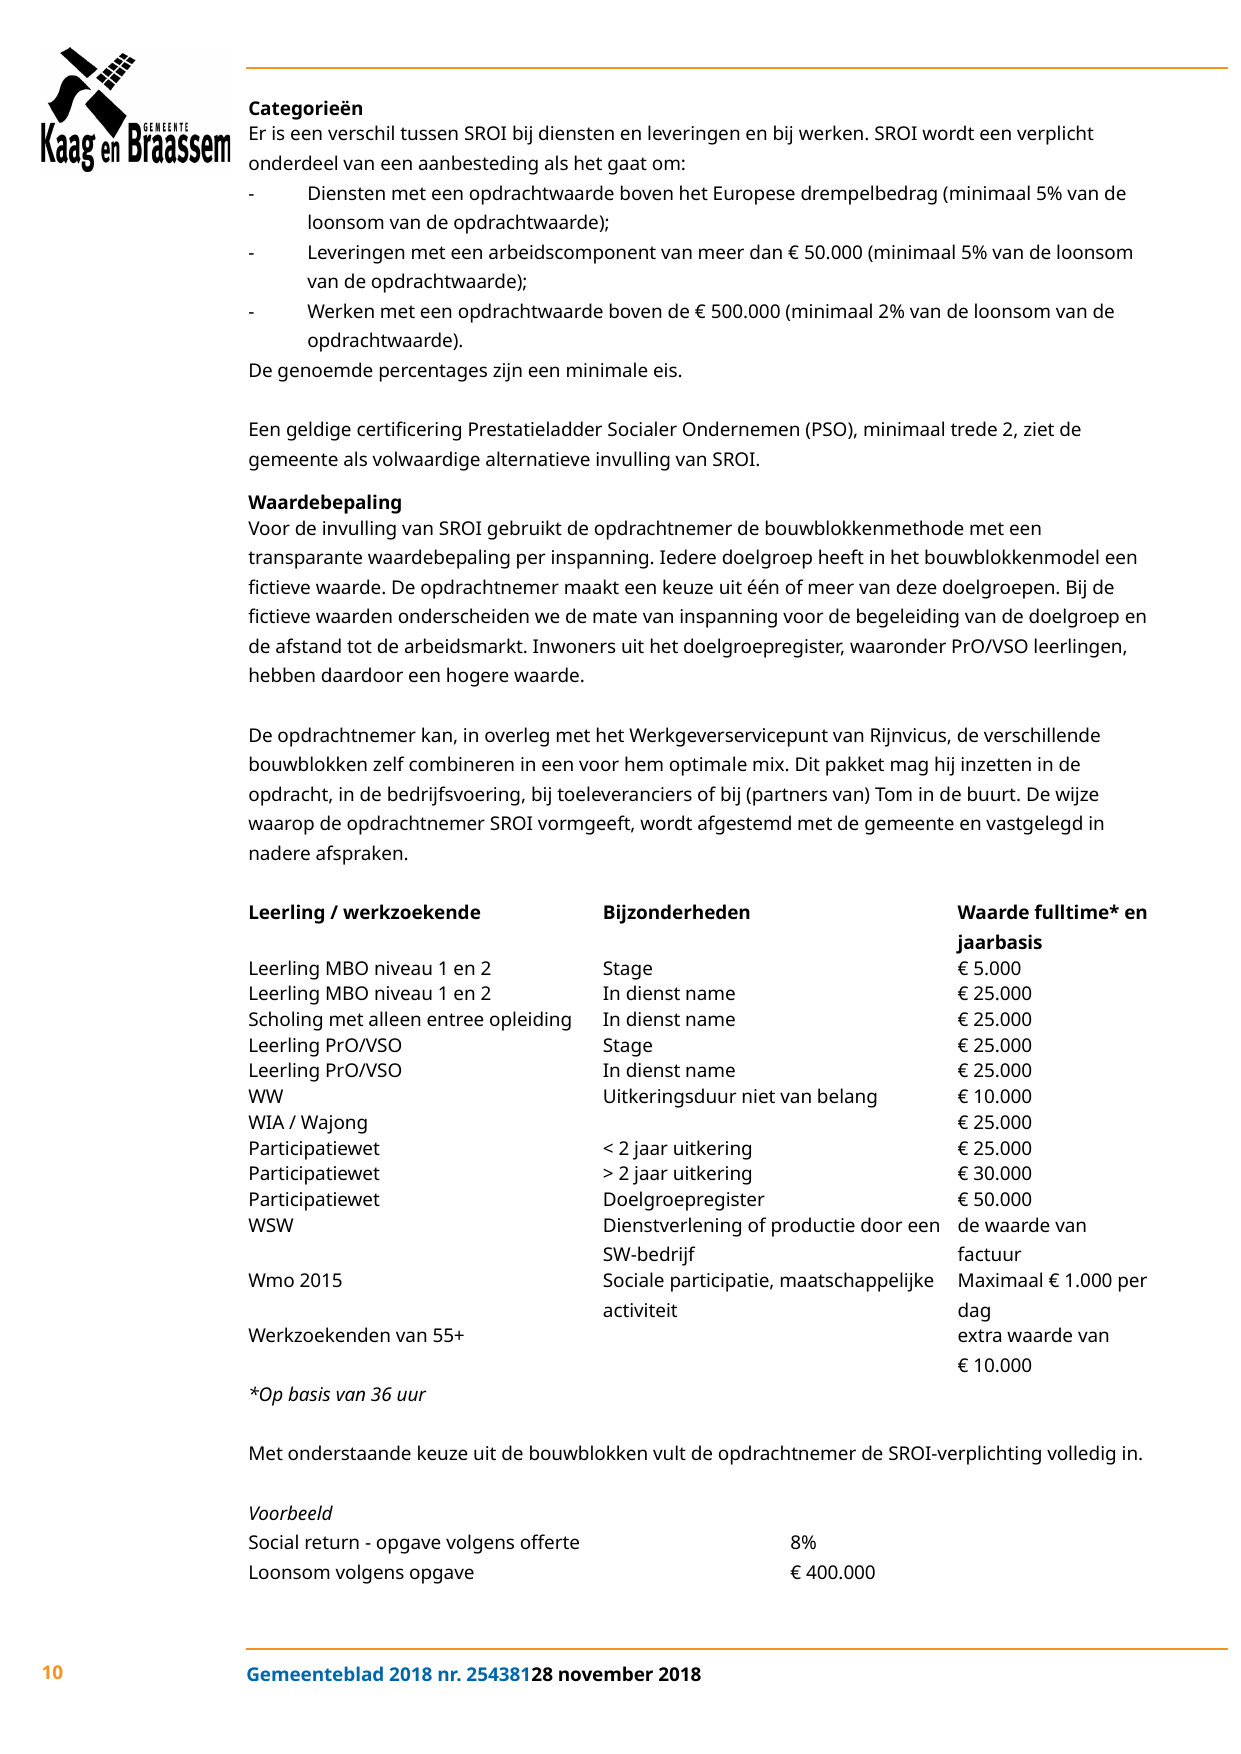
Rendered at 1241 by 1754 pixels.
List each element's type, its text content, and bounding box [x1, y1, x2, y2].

table_cell Wmo 2015 [248, 1268, 603, 1323]
table_cell In dienst name [603, 1006, 957, 1032]
table_cell Participatiewet [248, 1135, 603, 1161]
table_cell € 25.000 [958, 1109, 1152, 1135]
table_cell Werkzoekenden van 55+ [248, 1323, 603, 1378]
table_cell > 2 jaar uitkering [603, 1161, 957, 1186]
table_cell Leerling PrO/VSO [248, 1058, 603, 1083]
table_cell [603, 1109, 957, 1135]
list Diensten met een opdrachtwaarde boven het Europese drempelbedrag (minimaal 5% van de loonsom van de opdrachtwaarde); [248, 180, 1152, 235]
table_cell Uitkeringsduur niet van belang [603, 1084, 957, 1109]
picture [41, 47, 231, 172]
text Waardebepaling [248, 489, 1152, 515]
table_cell Stage [603, 955, 957, 981]
text *Op basis van 36 uur [248, 1381, 1152, 1407]
table_cell In dienst name [603, 981, 957, 1006]
table_cell In dienst name [603, 1058, 957, 1083]
list Leveringen met een arbeidscomponent van meer dan € 50.000 (minimaal 5% van de loonsom van de opdrachtwaarde); [248, 239, 1152, 294]
text De genoemde percentages zijn een minimale eis. [248, 357, 1152, 383]
table_cell WSW [248, 1212, 603, 1267]
table_header 8% € 400.000 [790, 1500, 1152, 1584]
table_cell € 25.000 [958, 1032, 1152, 1058]
table_cell Scholing met alleen entree opleiding [248, 1006, 603, 1032]
table_header Voorbeeld Social return - opgave volgens offerte Loonsom volgens opgave [248, 1500, 790, 1584]
text Met onderstaande keuze uit de bouwblokken vult de opdrachtnemer de SROI-verplichting volledig in. [248, 1440, 1152, 1466]
table_cell extra waarde van € 10.000 [958, 1323, 1152, 1378]
text Een geldige certificering Prestatieladder Socialer Ondernemen (PSO), minimaal trede 2, ziet de gemeente als volwaardige alternatieve invulling van SROI. [248, 416, 1152, 472]
text Er is een verschil tussen SROI bij diensten en leveringen en bij werken. SROI wordt een verplicht onderdeel van een aanbesteding als het gaat om: [248, 121, 1152, 176]
table_cell € 50.000 [958, 1186, 1152, 1212]
table_cell € 25.000 [958, 981, 1152, 1006]
table_cell [603, 1323, 957, 1378]
table_cell WW [248, 1084, 603, 1109]
table_cell Leerling PrO/VSO [248, 1032, 603, 1058]
table_cell Dienstverlening of productie door een SW-bedrijf [603, 1212, 957, 1267]
table_cell € 25.000 [958, 1006, 1152, 1032]
text Voor de invulling van SROI gebruikt de opdrachtnemer de bouwblokkenmethode met een transparante waardebepaling per inspanning. Iedere doelgroep heeft in het bouwblokkenmodel een fictieve waarde. De opdrachtnemer maakt een keuze uit één of meer van deze doelgroepen. Bij de fictieve waarden onderscheiden we de mate van inspanning voor de begeleiding van de doelgroep en de afstand tot de arbeidsmarkt. Inwoners uit het doelgroepregister, waaronder PrO/VSO leerlingen, hebben daardoor een hogere waarde. [248, 515, 1152, 688]
table_cell Doelgroepregister [603, 1186, 957, 1212]
table_cell Sociale participatie, maatschappelijke activiteit [603, 1268, 957, 1323]
table_cell Maximaal € 1.000 per dag [958, 1268, 1152, 1323]
table_cell WIA / Wajong [248, 1109, 603, 1135]
table_header Leerling / werkzoekende [248, 900, 603, 955]
table_cell Leerling MBO niveau 1 en 2 [248, 981, 603, 1006]
table_cell € 25.000 [958, 1135, 1152, 1161]
table_cell Participatiewet [248, 1161, 603, 1186]
table_header Waarde fulltime* en jaarbasis [958, 900, 1152, 955]
table_cell Leerling MBO niveau 1 en 2 [248, 955, 603, 981]
table_cell € 30.000 [958, 1161, 1152, 1186]
table_cell € 25.000 [958, 1058, 1152, 1083]
table_cell Participatiewet [248, 1186, 603, 1212]
table_cell Stage [603, 1032, 957, 1058]
list Werken met een opdrachtwaarde boven de € 500.000 (minimaal 2% van de loonsom van de opdrachtwaarde). [248, 298, 1152, 353]
table_header Bijzonderheden [603, 900, 957, 955]
table_cell < 2 jaar uitkering [603, 1135, 957, 1161]
text Categorieën [248, 95, 1152, 121]
text De opdrachtnemer kan, in overleg met het Werkgeverservicepunt van Rijnvicus, de verschillende bouwblokken zelf combineren in een voor hem optimale mix. Dit pakket mag hij inzetten in de opdracht, in de bedrijfsvoering, bij toeleveranciers of bij (partners van) Tom in de buurt. De wijze waarop de opdrachtnemer SROI vormgeeft, wordt afgestemd met de gemeente en vastgelegd in nadere afspraken. [248, 722, 1152, 866]
table_cell de waarde van factuur [958, 1212, 1152, 1267]
table_cell € 10.000 [958, 1084, 1152, 1109]
table_cell € 5.000 [958, 955, 1152, 981]
